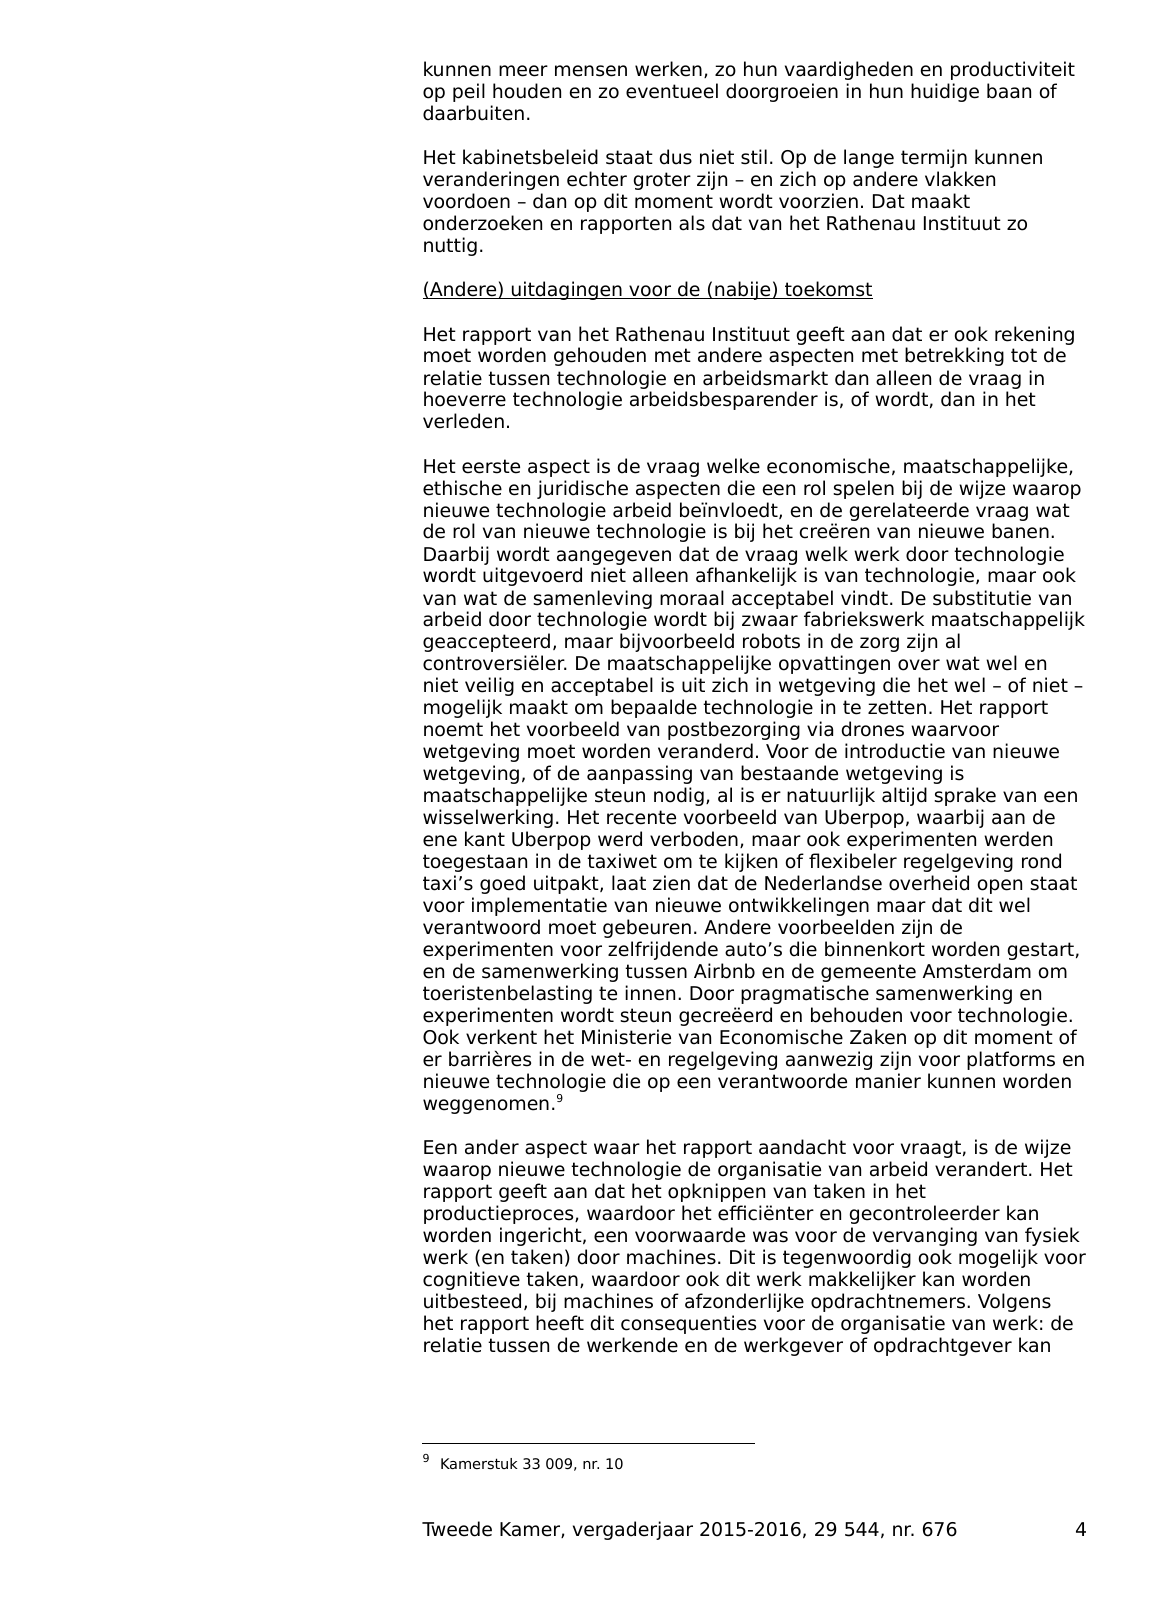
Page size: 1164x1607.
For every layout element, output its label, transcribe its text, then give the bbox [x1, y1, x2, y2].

text Het kabinetsbeleid staat dus niet stil. Op de lange termijn kunnen veranderingen echter groter zijn – en zich op andere vlakken voordoen – dan op dit moment wordt voorzien. Dat maakt onderzoeken en rapporten als dat van het Rathenau Instituut zo nuttig. [422, 147, 1087, 257]
text Kamerstuk 33 009, nr. 10 [422, 1452, 1087, 1474]
text Het eerste aspect is de vraag welke economische, maatschappelijke, ethische en juridische aspecten die een rol spelen bij de wijze waarop nieuwe technologie arbeid beïnvloedt, en de gerelateerde vraag wat de rol van nieuwe technologie is bij het creëren van nieuwe banen. Daarbij wordt aangegeven dat de vraag welk werk door technologie wordt uitgevoerd niet alleen afhankelijk is van technologie, maar ook van wat de samenleving moraal acceptabel vindt. De substitutie van arbeid door technologie wordt bij zwaar fabriekswerk maatschappelijk geaccepteerd, maar bijvoorbeeld robots in de zorg zijn al controversiëler. De maatschappelijke opvattingen over wat wel en niet veilig en acceptabel is uit zich in wetgeving die het wel – of niet – mogelijk maakt om bepaalde technologie in te zetten. Het rapport noemt het voorbeeld van postbezorging via drones waarvoor wetgeving moet worden veranderd. Voor de introductie van nieuwe wetgeving, of de aanpassing van bestaande wetgeving is maatschappelijke steun nodig, al is er natuurlijk altijd sprake van een wisselwerking. Het recente voorbeeld van Uberpop, waarbij aan de ene kant Uberpop werd verboden, maar ook experimenten werden toegestaan in de taxiwet om te kijken of flexibeler regelgeving rond taxi’s goed uitpakt, laat zien dat de Nederlandse overheid open staat voor implementatie van nieuwe ontwikkelingen maar dat dit wel verantwoord moet gebeuren. Andere voorbeelden zijn de experimenten voor zelfrijdende auto’s die binnenkort worden gestart, en de samenwerking tussen Airbnb en de gemeente Amsterdam om toeristenbelasting te innen. Door pragmatische samenwerking en experimenten wordt steun gecreëerd en behouden voor technologie. Ook verkent het Ministerie van Economische Zaken op dit moment of er barrières in de wet- en regelgeving aanwezig zijn voor platforms en nieuwe technologie die op een verantwoorde manier kunnen worden weggenomen. [422, 456, 1087, 1115]
text Het rapport van het Rathenau Instituut geeft aan dat er ook rekening moet worden gehouden met andere aspecten met betrekking tot de relatie tussen technologie en arbeidsmarkt dan alleen de vraag in hoeverre technologie arbeidsbesparender is, of wordt, dan in het verleden. [422, 323, 1087, 433]
text Een ander aspect waar het rapport aandacht voor vraagt, is de wijze waarop nieuwe technologie de organisatie van arbeid verandert. Het rapport geeft aan dat het opknippen van taken in het productieproces, waardoor het efficiënter en gecontroleerder kan worden ingericht, een voorwaarde was voor de vervanging van fysiek werk (en taken) door machines. Dit is tegenwoordig ook mogelijk voor cognitieve taken, waardoor ook dit werk makkelijker kan worden uitbesteed, bij machines of afzonderlijke opdrachtnemers. Volgens het rapport heeft dit consequenties voor de organisatie van werk: de relatie tussen de werkende en de werkgever of opdrachtgever kan [422, 1137, 1087, 1357]
text kunnen meer mensen werken, zo hun vaardigheden en productiviteit op peil houden en zo eventueel doorgroeien in hun huidige baan of daarbuiten. [422, 59, 1087, 125]
subtitle (Andere) uitdagingen voor de (nabije) toekomst [422, 279, 1087, 301]
